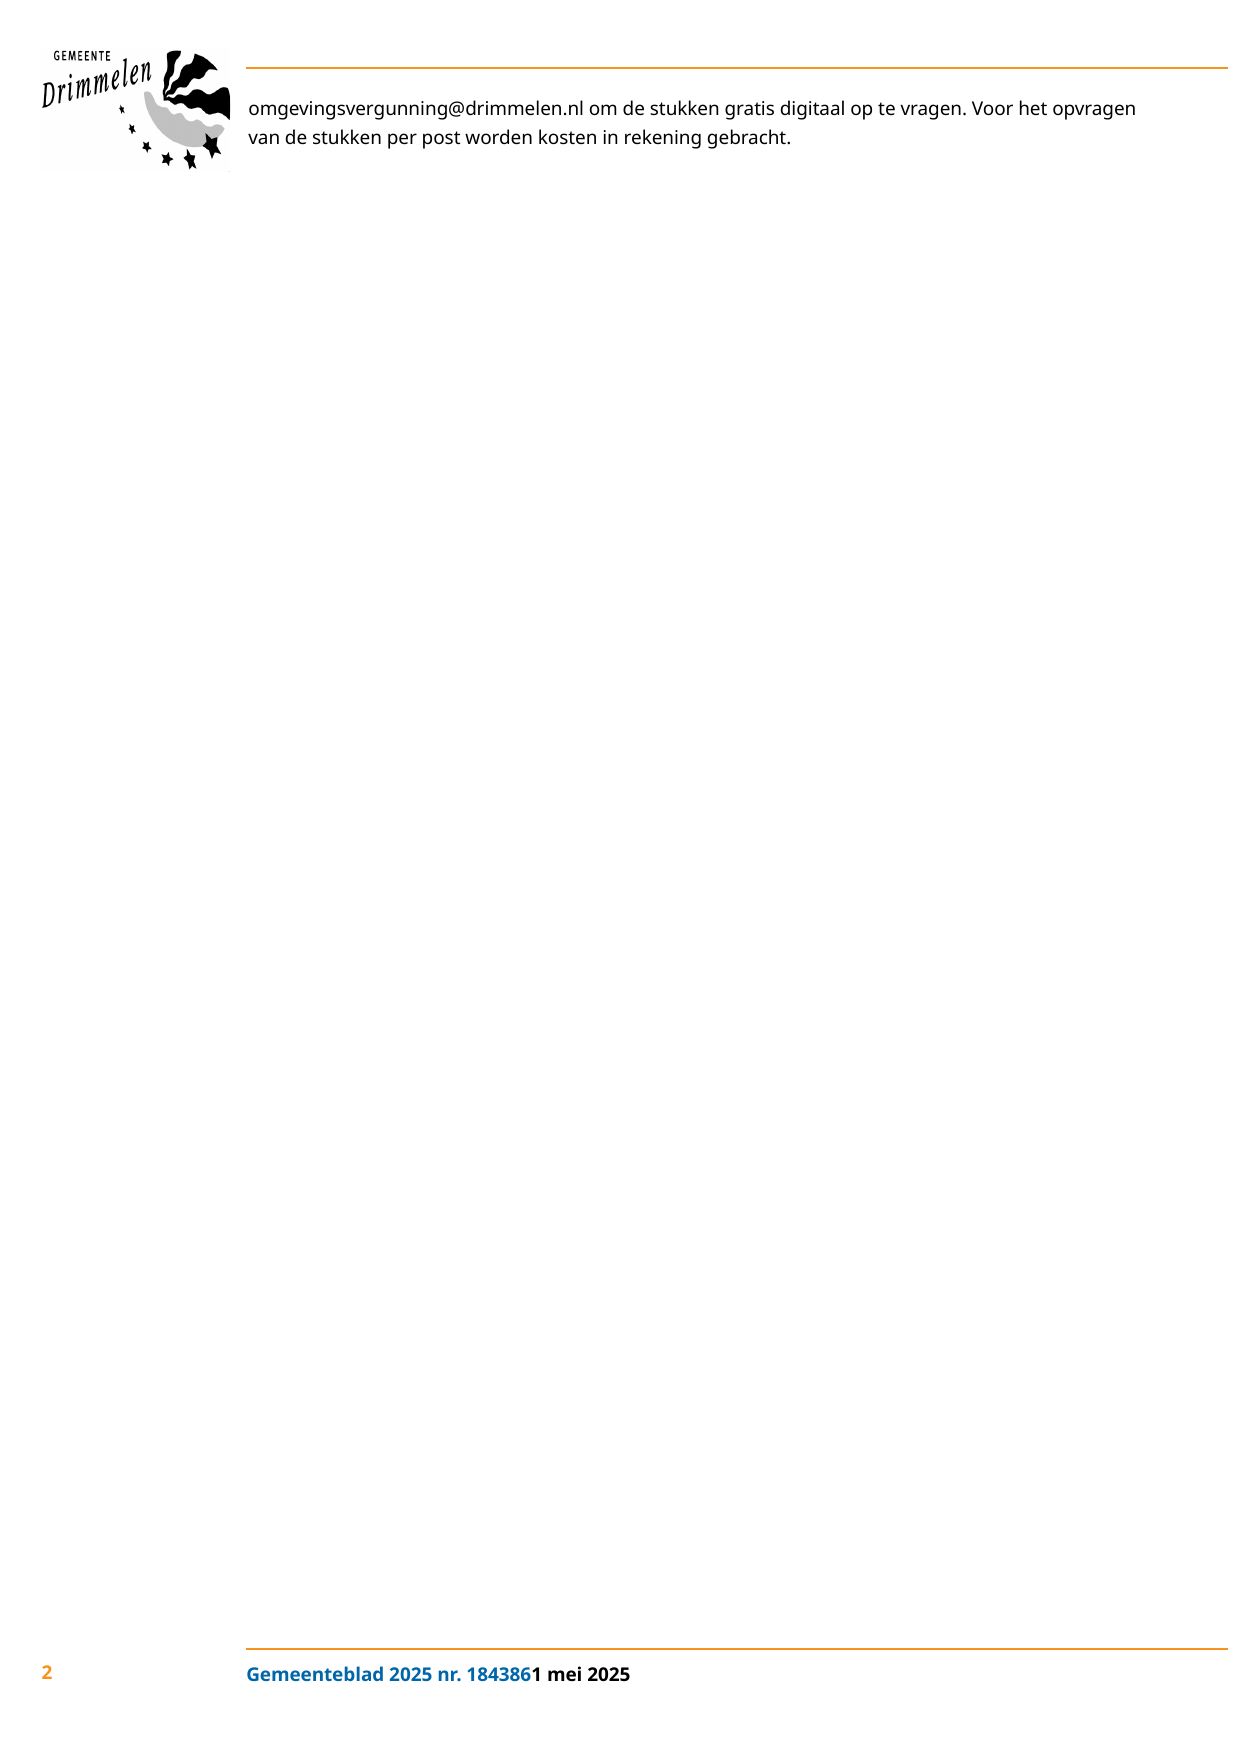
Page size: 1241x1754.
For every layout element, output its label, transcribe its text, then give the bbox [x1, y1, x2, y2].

picture [41, 47, 231, 172]
text omgevingsvergunning@drimmelen.nl om de stukken gratis digitaal op te vragen. Voor het opvragen van de stukken per post worden kosten in rekening gebracht. [248, 95, 1152, 150]
